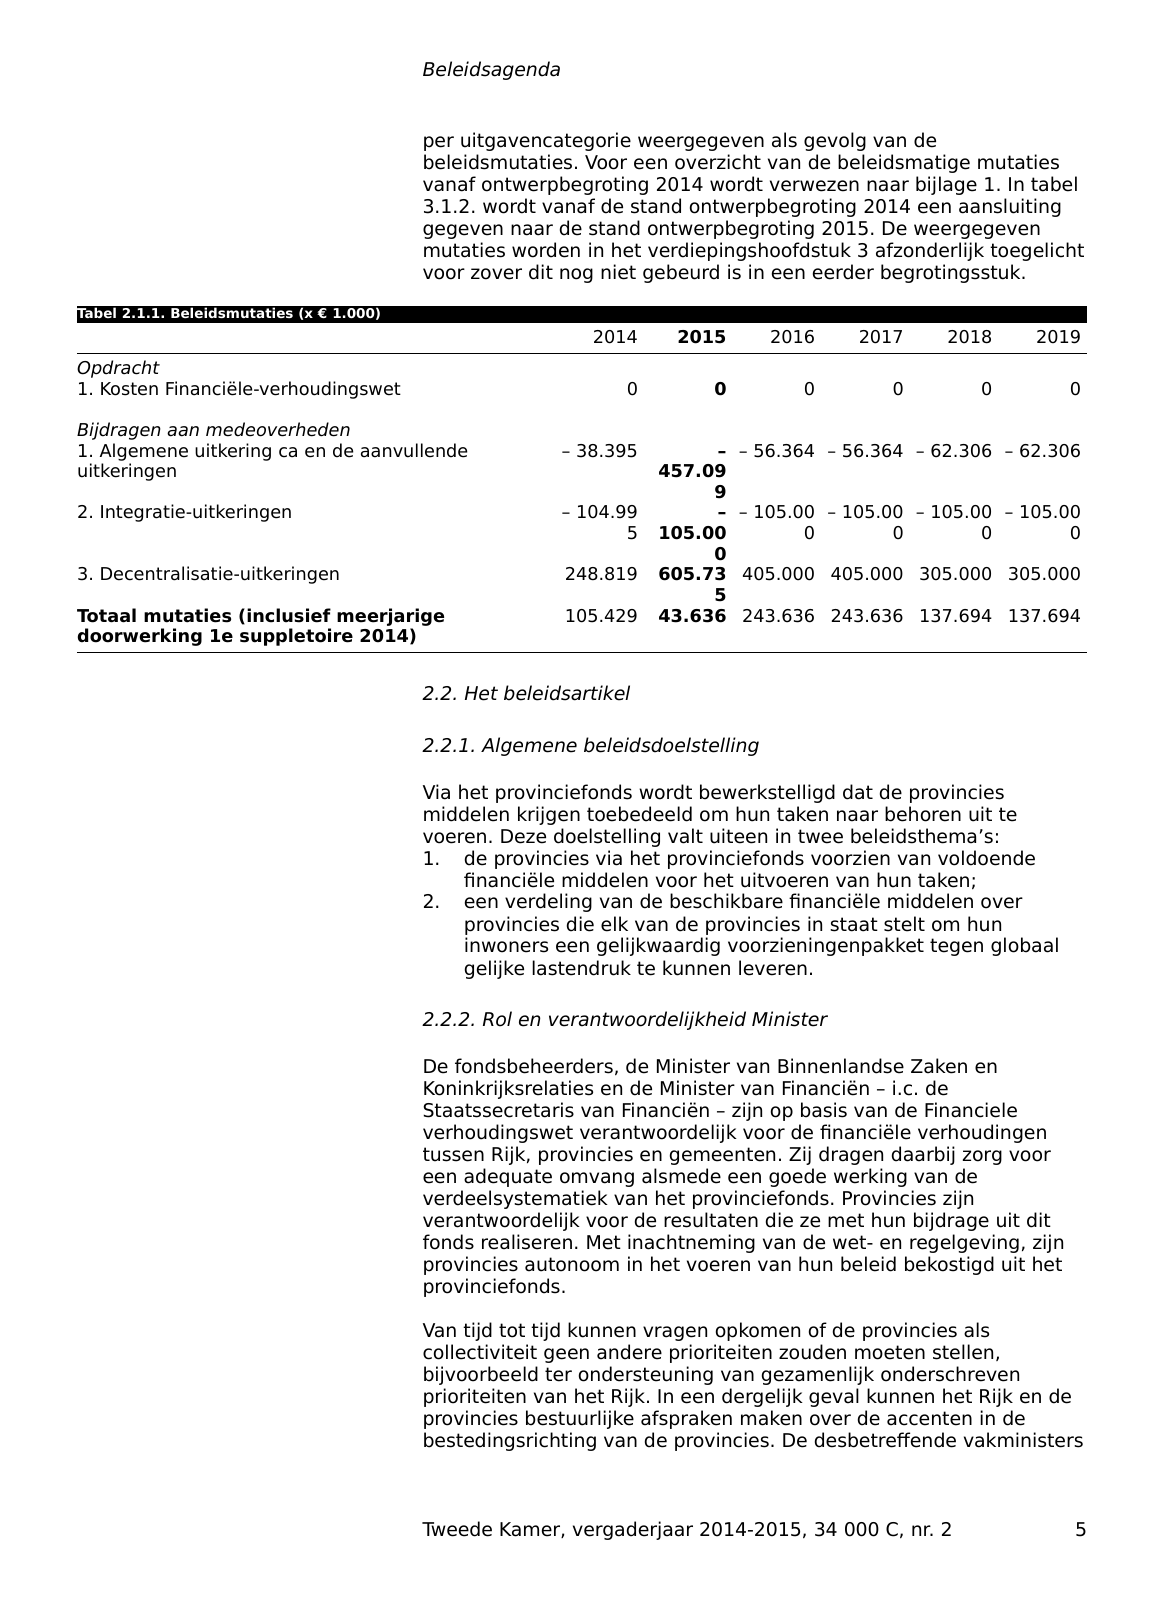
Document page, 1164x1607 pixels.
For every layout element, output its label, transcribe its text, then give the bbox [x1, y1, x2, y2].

table_cell [732, 420, 821, 441]
table_cell – 105.000 [821, 503, 909, 564]
table_cell Opdracht [77, 354, 555, 379]
table_cell [909, 399, 998, 420]
table_cell – 62.306 [909, 441, 998, 502]
table_cell [732, 399, 821, 420]
table_cell 2015 [644, 323, 732, 352]
subtitle 2.2.1. Algemene beleidsdoelstelling [422, 734, 1087, 757]
table_cell Totaal mutaties (inclusief meerjarige doorwerking 1e suppletoire 2014) [77, 606, 555, 652]
table_cell [644, 420, 732, 441]
table_cell [644, 399, 732, 420]
text per uitgavencategorie weergegeven als gevolg van de beleidsmutaties. Voor een overzicht van de beleidsmatige mutaties vanaf ontwerpbegroting 2014 wordt verwezen naar bijlage 1. In tabel 3.1.2. wordt vanaf de stand ontwerpbegroting 2014 een aansluiting gegeven naar de stand ontwerpbegroting 2015. De weergegeven mutaties worden in het verdiepingshoofdstuk 3 afzonderlijk toegelicht voor zover dit nog niet gebeurd is in een eerder begrotingsstuk. [422, 130, 1087, 284]
table_cell 2019 [998, 323, 1087, 352]
table_cell [821, 399, 909, 420]
table_cell 137.694 [909, 606, 998, 652]
table_cell – 38.395 [555, 441, 644, 502]
table_cell 2018 [909, 323, 998, 352]
table_cell 305.000 [998, 564, 1087, 606]
table_cell 405.000 [821, 564, 909, 606]
table_cell 248.819 [555, 564, 644, 606]
text Van tijd tot tijd kunnen vragen opkomen of de provincies als collectiviteit geen andere prioriteiten zouden moeten stellen, bijvoorbeeld ter ondersteuning van gezamenlijk onderschreven prioriteiten van het Rijk. In een dergelijk geval kunnen het Rijk en de provincies bestuurlijke afspraken maken over de accenten in de bestedingsrichting van de provincies. De desbetreffende vakministers [422, 1320, 1087, 1452]
table_cell [909, 420, 998, 441]
table_cell – 105.000 [909, 503, 998, 564]
table_cell – 56.364 [821, 441, 909, 502]
text De fondsbeheerders, de Minister van Binnenlandse Zaken en Koninkrijksrelaties en de Minister van Financiën – i.c. de Staatssecretaris van Financiën – zijn op basis van de Financiele verhoudingswet verantwoordelijk voor de financiële verhoudingen tussen Rijk, provincies en gemeenten. Zij dragen daarbij zorg voor een adequate omvang alsmede een goede werking van de verdeelsystematiek van het provinciefonds. Provincies zijn verantwoordelijk voor de resultaten die ze met hun bijdrage uit dit fonds realiseren. Met inachtneming van de wet- en regelgeving, zijn provincies autonoom in het voeren van hun beleid bekostigd uit het provinciefonds. [422, 1056, 1087, 1298]
table_cell 0 [644, 379, 732, 399]
table_cell [998, 354, 1087, 379]
table_header Tabel 2.1.1. Beleidsmutaties (x € 1.000) [77, 306, 1087, 321]
table_cell – 105.000 [732, 503, 821, 564]
table_cell 2014 [555, 323, 644, 352]
table_cell 1. Algemene uitkering ca en de aanvullende uitkeringen [77, 441, 555, 502]
table_cell 405.000 [732, 564, 821, 606]
table_cell 2017 [821, 323, 909, 352]
table_cell – 105.000 [998, 503, 1087, 564]
table_cell [821, 420, 909, 441]
table_cell [555, 420, 644, 441]
table_cell 243.636 [732, 606, 821, 652]
table_cell 0 [909, 379, 998, 399]
table_cell 305.000 [909, 564, 998, 606]
table_cell 43.636 [644, 606, 732, 652]
table_cell 0 [555, 379, 644, 399]
text Via het provinciefonds wordt bewerkstelligd dat de provincies middelen krijgen toebedeeld om hun taken naar behoren uit te voeren. Deze doelstelling valt uiteen in twee beleidsthema’s: [422, 782, 1087, 847]
table_cell [77, 323, 555, 352]
table_cell – 104.995 [555, 503, 644, 564]
table_cell – 62.306 [998, 441, 1087, 502]
table_cell 1. Kosten Financiële-verhoudingswet [77, 379, 555, 399]
table_cell [821, 354, 909, 379]
table_cell 105.429 [555, 606, 644, 652]
table_cell 0 [998, 379, 1087, 399]
table_cell 605.735 [644, 564, 732, 606]
table_cell [998, 420, 1087, 441]
table_cell [77, 399, 555, 420]
table_cell 243.636 [821, 606, 909, 652]
table_cell [644, 354, 732, 379]
table_cell 2. Integratie-uitkeringen [77, 503, 555, 564]
subtitle 2.2. Het beleidsartikel [422, 683, 1087, 704]
table_cell 0 [732, 379, 821, 399]
table_cell [732, 354, 821, 379]
subtitle 2.2.2. Rol en verantwoordelijkheid Minister [422, 1009, 1087, 1031]
table_cell 0 [821, 379, 909, 399]
text 2. een verdeling van de beschikbare financiële middelen over provincies die elk van de provincies in staat stelt om hun inwoners een gelijkwaardig voorzieningenpakket tegen globaal gelijke lastendruk te kunnen leveren. [422, 891, 1087, 979]
table_cell [998, 399, 1087, 420]
table_cell [555, 399, 644, 420]
table_cell – 105.000 [644, 503, 732, 564]
table_cell [909, 354, 998, 379]
table_cell 2016 [732, 323, 821, 352]
text 1. de provincies via het provinciefonds voorzien van voldoende financiële middelen voor het uitvoeren van hun taken; [422, 847, 1087, 891]
table_cell 137.694 [998, 606, 1087, 652]
table_cell – 457.099 [644, 441, 732, 502]
table_cell Bijdragen aan medeoverheden [77, 420, 555, 441]
table_cell [555, 354, 644, 379]
table_cell – 56.364 [732, 441, 821, 502]
table_cell 3. Decentralisatie-uitkeringen [77, 564, 555, 606]
